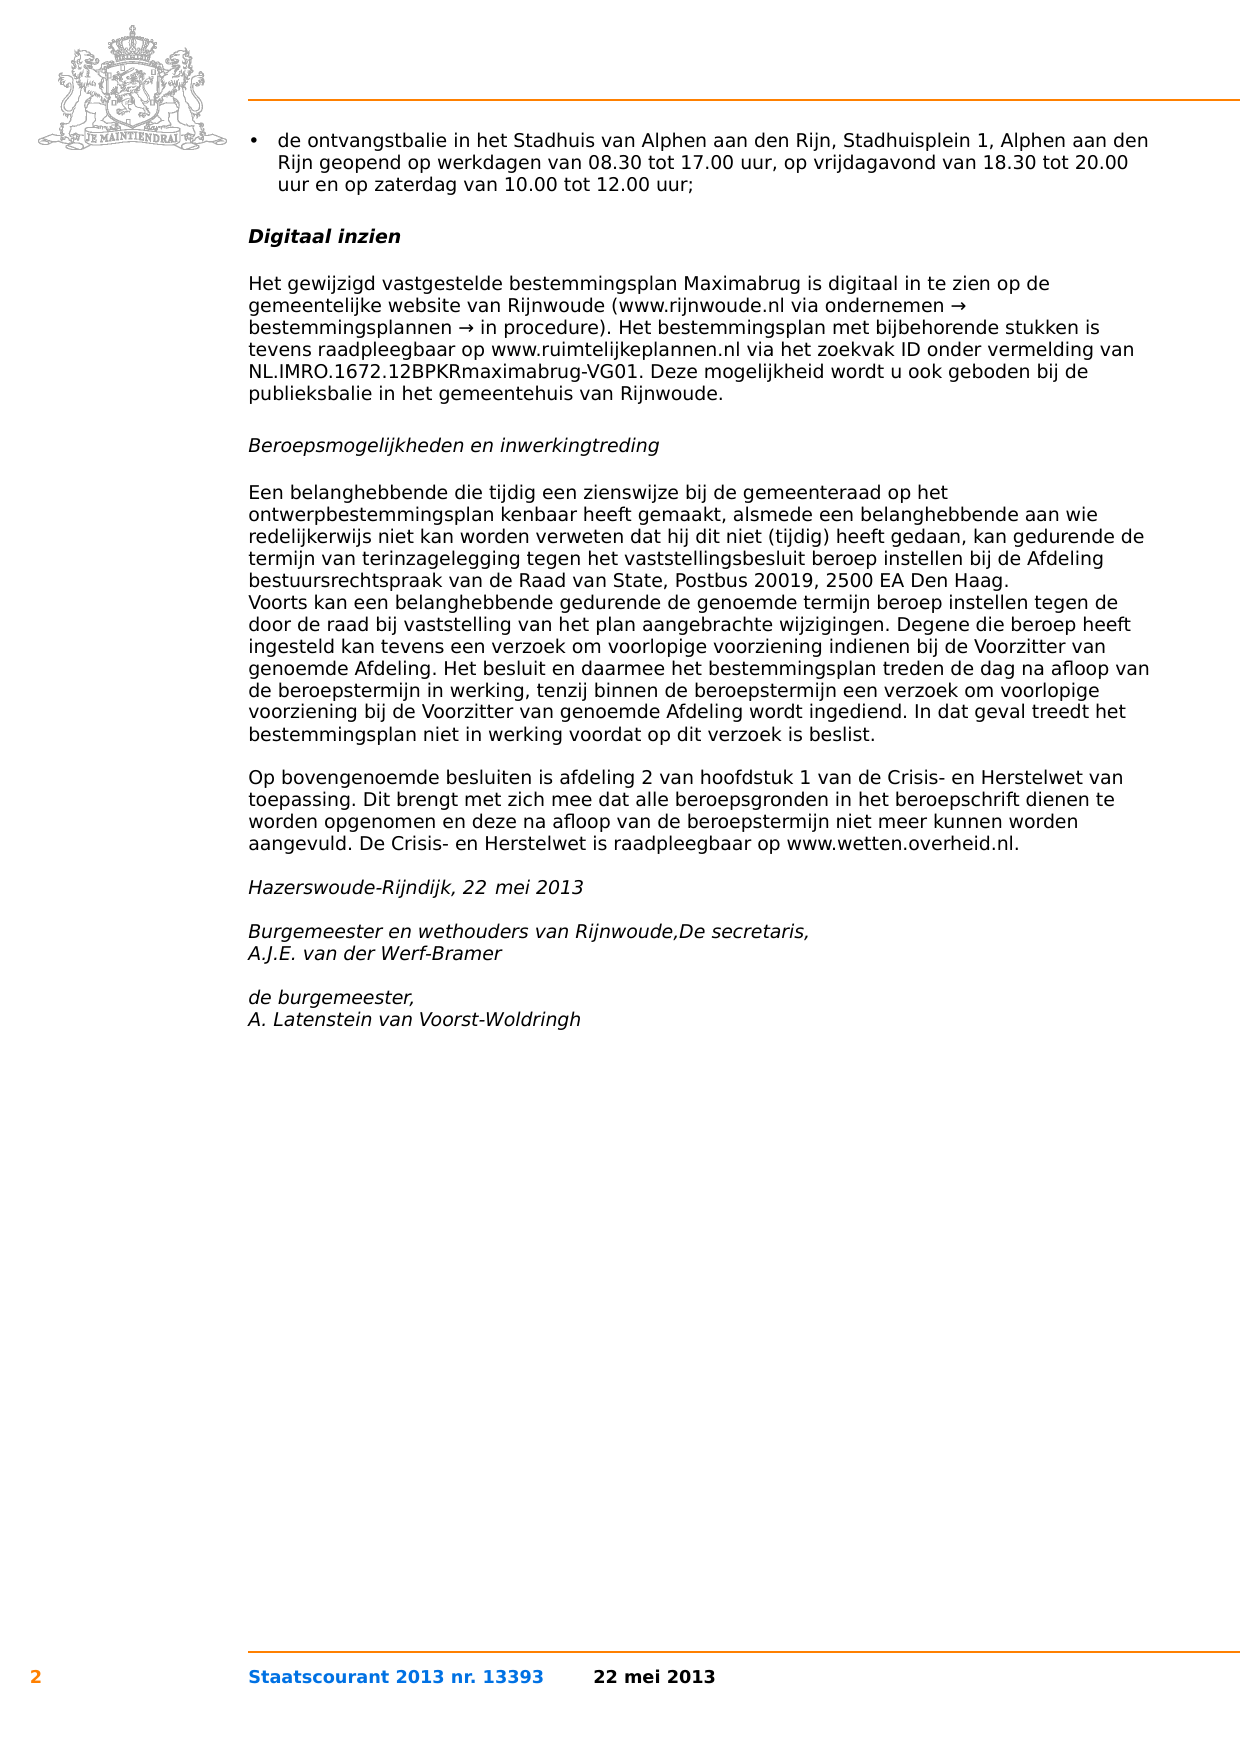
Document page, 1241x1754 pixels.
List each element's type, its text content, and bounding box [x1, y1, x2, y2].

text Een belanghebbende die tijdig een zienswijze bij de gemeenteraad op het ontwerpbestemmingsplan kenbaar heeft gemaakt, alsmede een belanghebbende aan wie redelijkerwijs niet kan worden verweten dat hij dit niet (tijdig) heeft gedaan, kan gedurende de termijn van terinzagelegging tegen het vaststellingsbesluit beroep instellen bij de Afdeling bestuursrechtspraak van de Raad van State, Postbus 20019, 2500 EA Den Haag. [248, 482, 1163, 592]
text Burgemeester en wethouders van Rijnwoude,De secretaris, A.J.E. van der Werf-Bramer [248, 921, 1163, 965]
text Het gewijzigd vastgestelde bestemmingsplan Maximabrug is digitaal in te zien op de gemeentelijke website van Rijnwoude (www.rijnwoude.nl via ondernemen → bestemmingsplannen → in procedure). Het bestemmingsplan met bijbehorende stukken is tevens raadpleegbaar op www.ruimtelijkeplannen.nl via het zoekvak ID onder vermelding van NL.IMRO.1672.12BPKRmaximabrug-VG01. Deze mogelijkheid wordt u ook geboden bij de publieksbalie in het gemeentehuis van Rijnwoude. [248, 273, 1163, 405]
text Hazerswoude-Rijndijk, 22 mei 2013 [248, 877, 1163, 899]
text • de ontvangstbalie in het Stadhuis van Alphen aan den Rijn, Stadhuisplein 1, Alphen aan den Rijn geopend op werkdagen van 08.30 tot 17.00 uur, op vrijdagavond van 18.30 tot 20.00 uur en op zaterdag van 10.00 tot 12.00 uur; [248, 130, 1163, 196]
text Voorts kan een belanghebbende gedurende de genoemde termijn beroep instellen tegen de door de raad bij vaststelling van het plan aangebrachte wijzigingen. Degene die beroep heeft ingesteld kan tevens een verzoek om voorlopige voorziening indienen bij de Voorzitter van genoemde Afdeling. Het besluit en daarmee het bestemmingsplan treden de dag na afloop van de beroepstermijn in werking, tenzij binnen de beroepstermijn een verzoek om voorlopige voorziening bij de Voorzitter van genoemde Afdeling wordt ingediend. In dat geval treedt het bestemmingsplan niet in werking voordat op dit verzoek is beslist. [248, 592, 1163, 745]
text de burgemeester, A. Latenstein van Voorst-Woldringh [248, 987, 1163, 1031]
subtitle Beroepsmogelijkheden en inwerkingtreding [248, 435, 1163, 457]
picture [38, 25, 227, 150]
text Op bovengenoemde besluiten is afdeling 2 van hoofdstuk 1 van de Crisis- en Herstelwet van toepassing. Dit brengt met zich mee dat alle beroepsgronden in het beroepschrift dienen te worden opgenomen en deze na afloop van de beroepstermijn niet meer kunnen worden aangevuld. De Crisis- en Herstelwet is raadpleegbaar op www.wetten.overheid.nl. [248, 767, 1163, 855]
subtitle Digitaal inzien [248, 226, 1163, 248]
